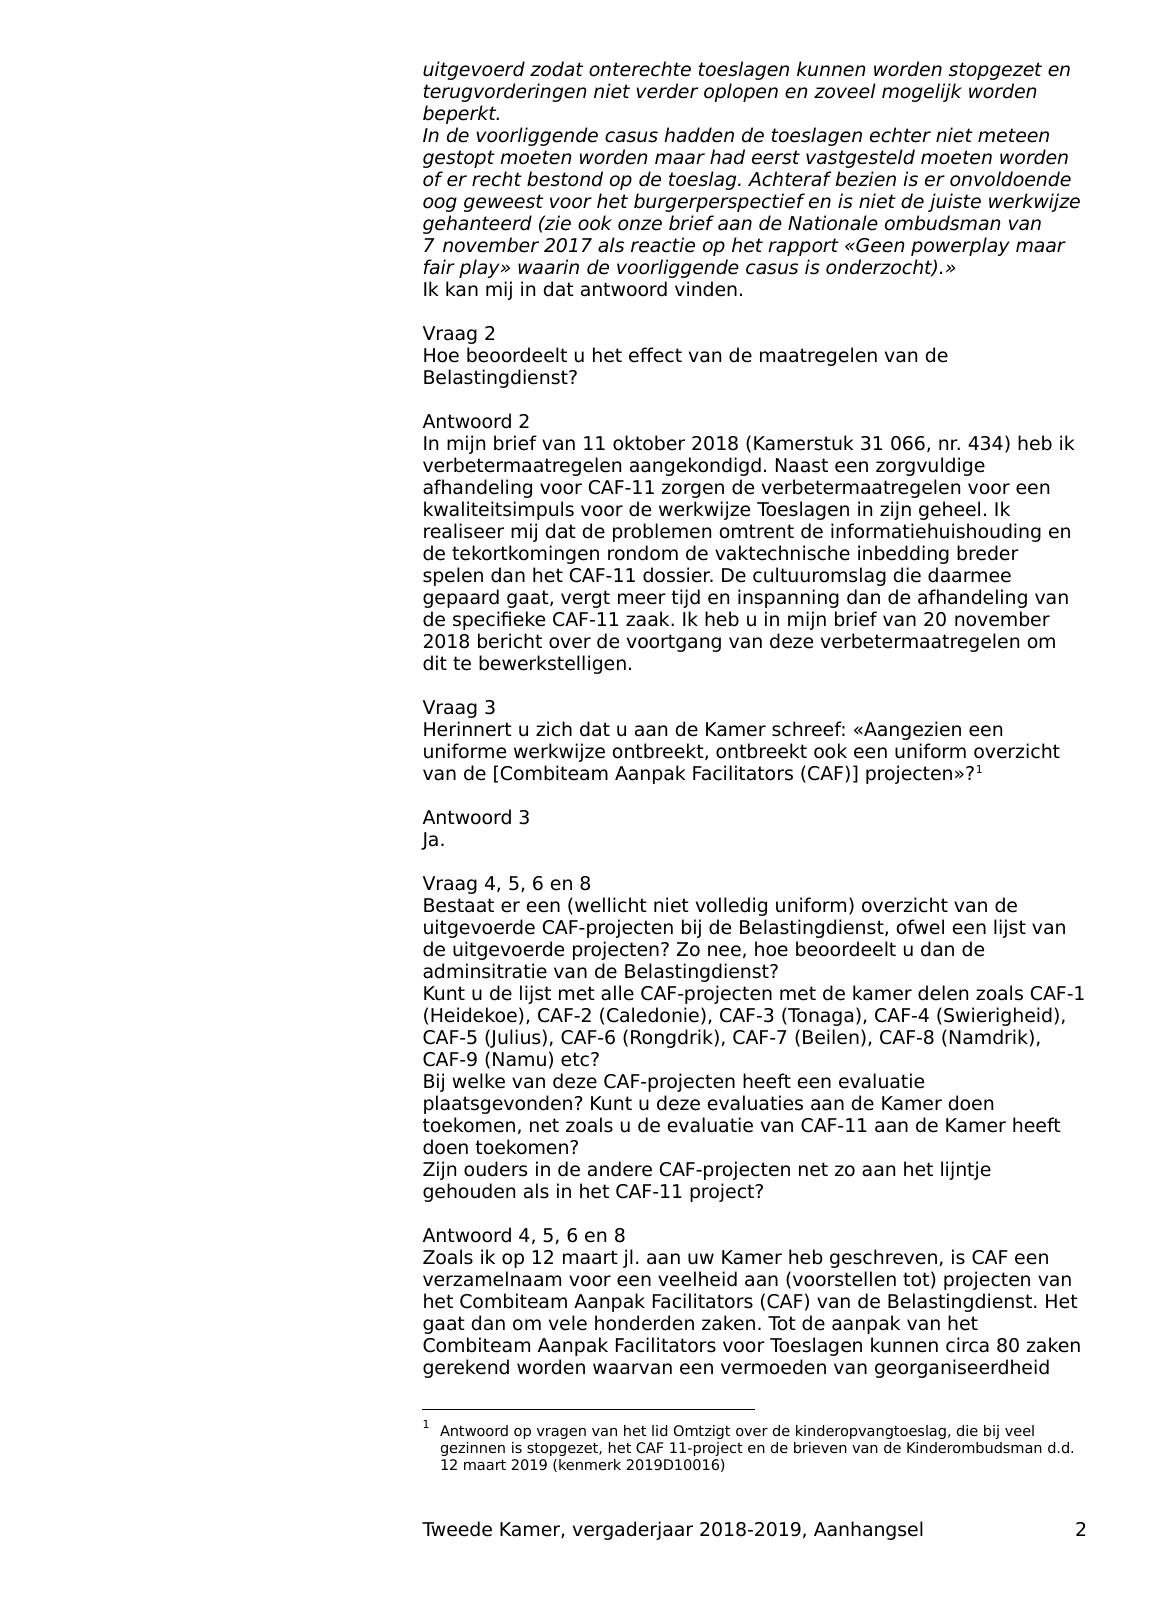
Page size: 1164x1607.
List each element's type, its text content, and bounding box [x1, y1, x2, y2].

text Vraag 4, 5, 6 en 8 [422, 873, 1087, 895]
text In de voorliggende casus hadden de toeslagen echter niet meteen gestopt moeten worden maar had eerst vastgesteld moeten worden of er recht bestond op de toeslag. Achteraf bezien is er onvoldoende oog geweest voor het burgerperspectief en is niet de juiste werkwijze gehanteerd (zie ook onze brief aan de Nationale ombudsman van 7 november 2017 als reactie op het rapport «Geen powerplay maar fair play» waarin de voorliggende casus is onderzocht).» [422, 125, 1087, 279]
text uitgevoerd zodat onterechte toeslagen kunnen worden stopgezet en terugvorderingen niet verder oplopen en zoveel mogelijk worden beperkt. [422, 59, 1087, 125]
text Antwoord 4, 5, 6 en 8 [422, 1225, 1087, 1247]
text Antwoord 3 [422, 807, 1087, 829]
text Herinnert u zich dat u aan de Kamer schreef: «Aangezien een uniforme werkwijze ontbreekt, ontbreekt ook een uniform overzicht van de [Combiteam Aanpak Facilitators (CAF)] projecten»? [422, 719, 1087, 785]
text Bestaat er een (wellicht niet volledig uniform) overzicht van de uitgevoerde CAF-projecten bij de Belastingdienst, ofwel een lijst van de uitgevoerde projecten? Zo nee, hoe beoordeelt u dan de adminsitratie van de Belastingdienst? [422, 895, 1087, 983]
text Zoals ik op 12 maart jl. aan uw Kamer heb geschreven, is CAF een verzamelnaam voor een veelheid aan (voorstellen tot) projecten van het Combiteam Aanpak Facilitators (CAF) van de Belastingdienst. Het gaat dan om vele honderden zaken. Tot de aanpak van het Combiteam Aanpak Facilitators voor Toeslagen kunnen circa 80 zaken gerekend worden waarvan een vermoeden van georganiseerdheid [422, 1247, 1087, 1379]
text Vraag 2 [422, 323, 1087, 345]
text Bij welke van deze CAF-projecten heeft een evaluatie plaatsgevonden? Kunt u deze evaluaties aan de Kamer doen toekomen, net zoals u de evaluatie van CAF-11 aan de Kamer heeft doen toekomen? [422, 1071, 1087, 1159]
text Ja. [422, 829, 1087, 851]
text Kunt u de lijst met alle CAF-projecten met de kamer delen zoals CAF-1 (Heidekoe), CAF-2 (Caledonie), CAF-3 (Tonaga), CAF-4 (Swierigheid), CAF-5 (Julius), CAF-6 (Rongdrik), CAF-7 (Beilen), CAF-8 (Namdrik), CAF-9 (Namu) etc? [422, 983, 1087, 1071]
text Ik kan mij in dat antwoord vinden. [422, 279, 1087, 301]
text Antwoord 2 [422, 411, 1087, 433]
text Vraag 3 [422, 697, 1087, 719]
text Zijn ouders in de andere CAF-projecten net zo aan het lijntje gehouden als in het CAF-11 project? [422, 1159, 1087, 1203]
text In mijn brief van 11 oktober 2018 (Kamerstuk 31 066, nr. 434) heb ik verbetermaatregelen aangekondigd. Naast een zorgvuldige afhandeling voor CAF-11 zorgen de verbetermaatregelen voor een kwaliteitsimpuls voor de werkwijze Toeslagen in zijn geheel. Ik realiseer mij dat de problemen omtrent de informatiehuishouding en de tekortkomingen rondom de vaktechnische inbedding breder spelen dan het CAF-11 dossier. De cultuuromslag die daarmee gepaard gaat, vergt meer tijd en inspanning dan de afhandeling van de specifieke CAF-11 zaak. Ik heb u in mijn brief van 20 november 2018 bericht over de voortgang van deze verbetermaatregelen om dit te bewerkstelligen. [422, 433, 1087, 675]
text Hoe beoordeelt u het effect van de maatregelen van de Belastingdienst? [422, 345, 1087, 389]
text Antwoord op vragen van het lid Omtzigt over de kinderopvangtoeslag, die bij veel gezinnen is stopgezet, het CAF 11-project en de brieven van de Kinderombudsman d.d. 12 maart 2019 (kenmerk 2019D10016) [422, 1418, 1087, 1474]
